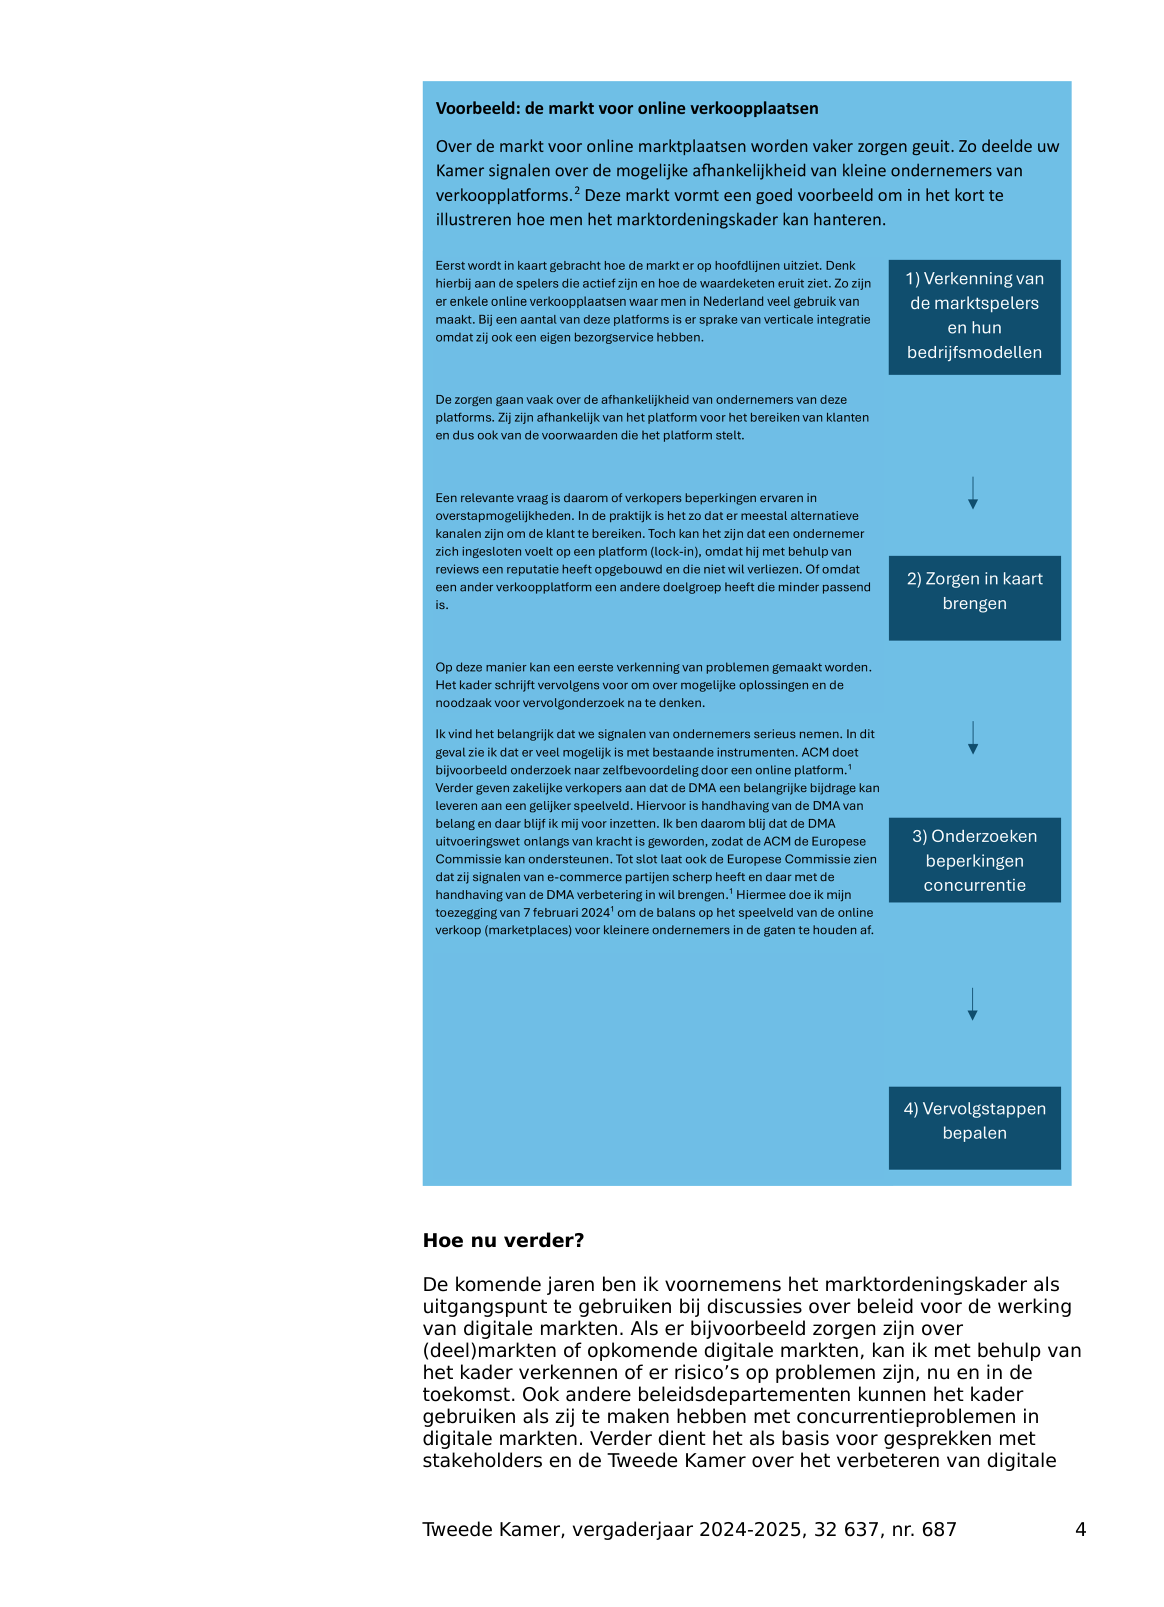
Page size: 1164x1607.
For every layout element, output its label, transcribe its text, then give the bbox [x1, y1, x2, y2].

picture [422, 81, 1072, 1186]
subtitle Hoe nu verder? [422, 1230, 1087, 1252]
text De komende jaren ben ik voornemens het marktordeningskader als uitgangspunt te gebruiken bij discussies over beleid voor de werking van digitale markten. Als er bijvoorbeeld zorgen zijn over (deel)markten of opkomende digitale markten, kan ik met behulp van het kader verkennen of er risico’s op problemen zijn, nu en in de toekomst. Ook andere beleidsdepartementen kunnen het kader gebruiken als zij te maken hebben met concurrentieproblemen in digitale markten. Verder dient het als basis voor gesprekken met stakeholders en de Tweede Kamer over het verbeteren van digitale [422, 1274, 1087, 1472]
